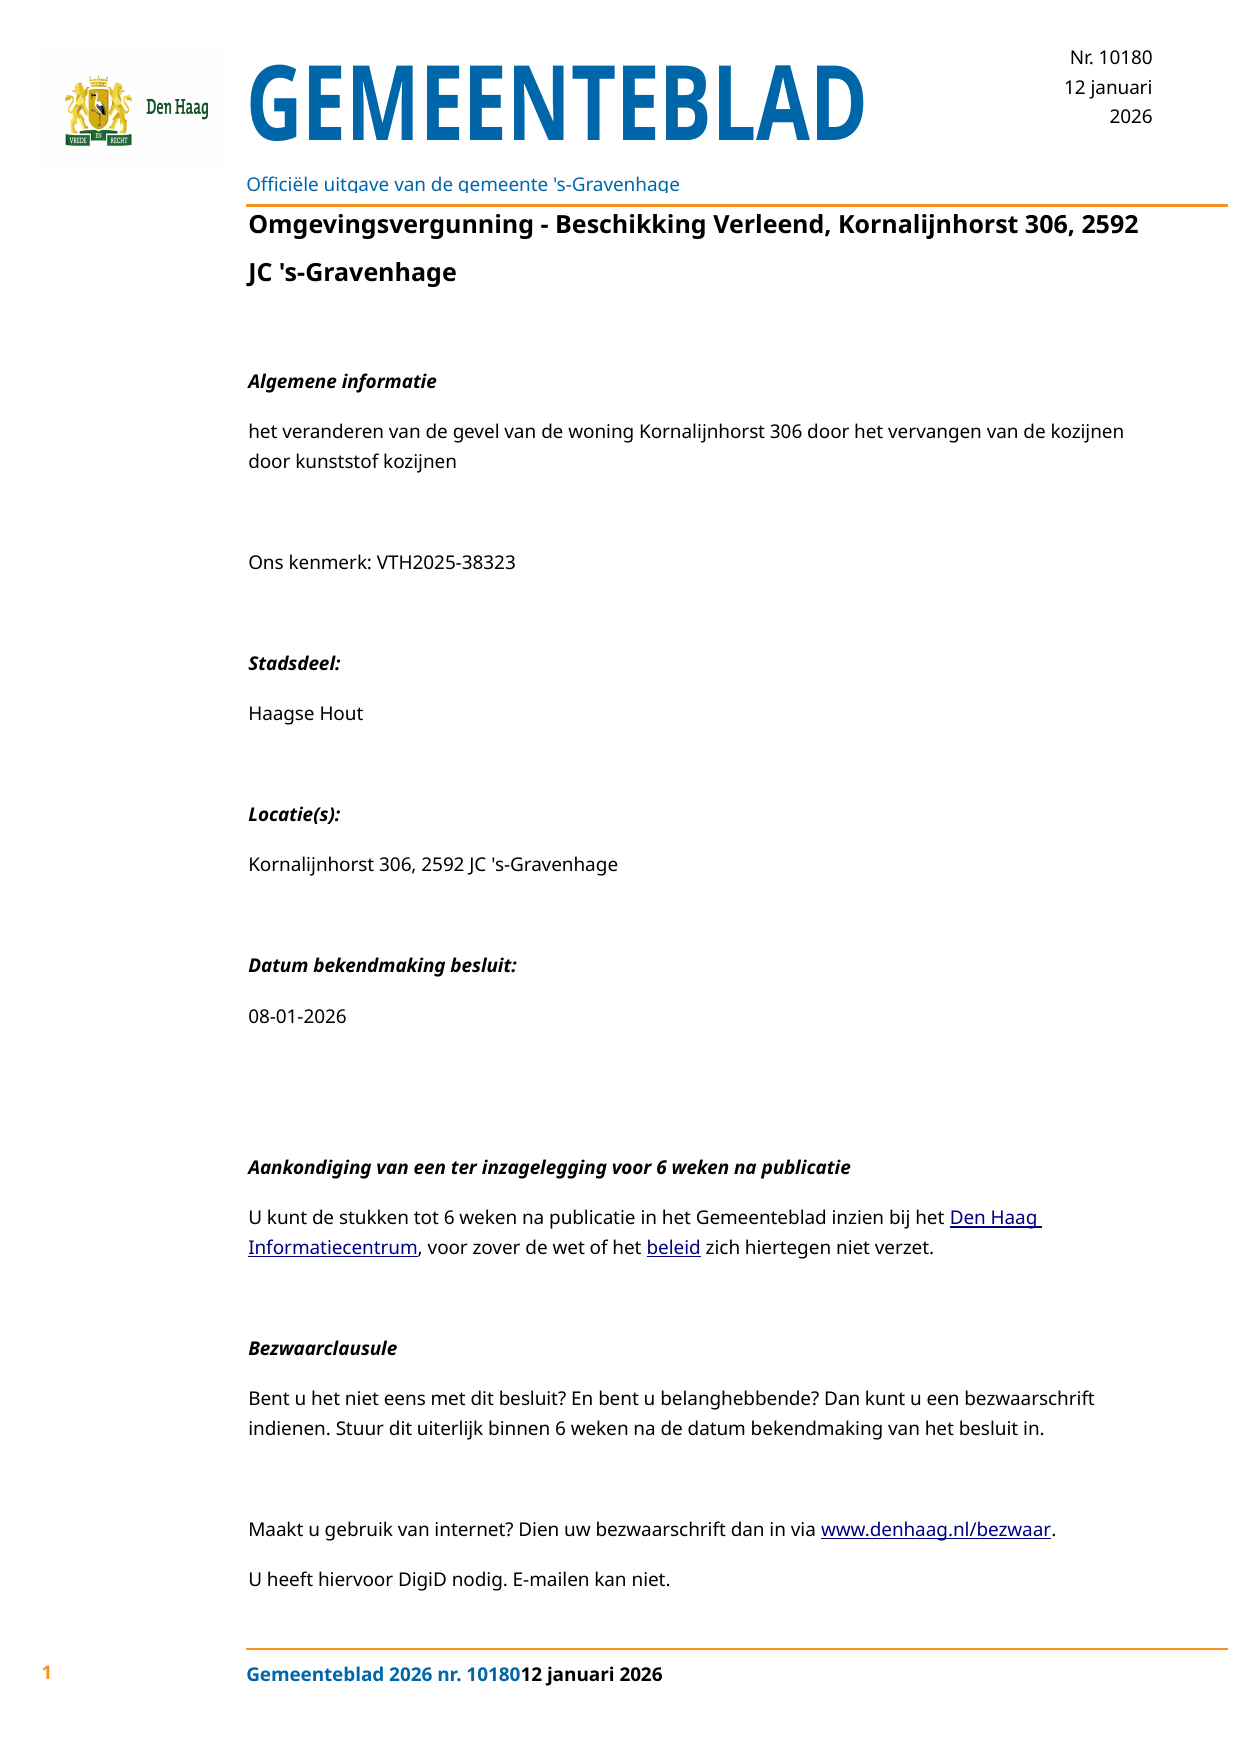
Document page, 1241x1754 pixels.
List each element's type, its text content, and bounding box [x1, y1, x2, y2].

text Aankondiging van een ter inzagelegging voor 6 weken na publicatie [248, 1154, 1152, 1180]
text Bent u het niet eens met dit besluit? En bent u belanghebbende? Dan kunt u een bezwaarschrift indienen. Stuur dit uiterlijk binnen 6 weken na de datum bekendmaking van het besluit in. [248, 1385, 1152, 1441]
text U kunt de stukken tot 6 weken na publicatie in het Gemeenteblad inzien bij het Den Haag Informatiecentrum, voor zover de wet of het beleid zich hiertegen niet verzet. [248, 1204, 1152, 1260]
text Kornalijnhorst 306, 2592 JC 's-Gravenhage [248, 852, 1152, 877]
text Omgevingsvergunning - Beschikking Verleend, Kornalijnhorst 306, 2592 JC 's-Gravenhage [248, 207, 1152, 288]
text U heeft hiervoor DigiD nodig. E-mailen kan niet. [248, 1566, 1152, 1592]
text Maakt u gebruik van internet? Dien uw bezwaarschrift dan in via www.denhaag.nl/bezwaar. [248, 1516, 1152, 1542]
text Algemene informatie [248, 368, 1152, 394]
text Datum bekendmaking besluit: [248, 952, 1152, 978]
text Locatie(s): [248, 801, 1152, 827]
text 08-01-2026 [248, 1003, 1152, 1029]
text Bezwaarclausule [248, 1335, 1152, 1361]
text Haagse Hout [248, 700, 1152, 726]
picture [41, 47, 231, 172]
text Stadsdeel: [248, 650, 1152, 676]
text Ons kenmerk: VTH2025-38323 [248, 549, 1152, 575]
text het veranderen van de gevel van de woning Kornalijnhorst 306 door het vervangen van de kozijnen door kunststof kozijnen [248, 419, 1152, 474]
